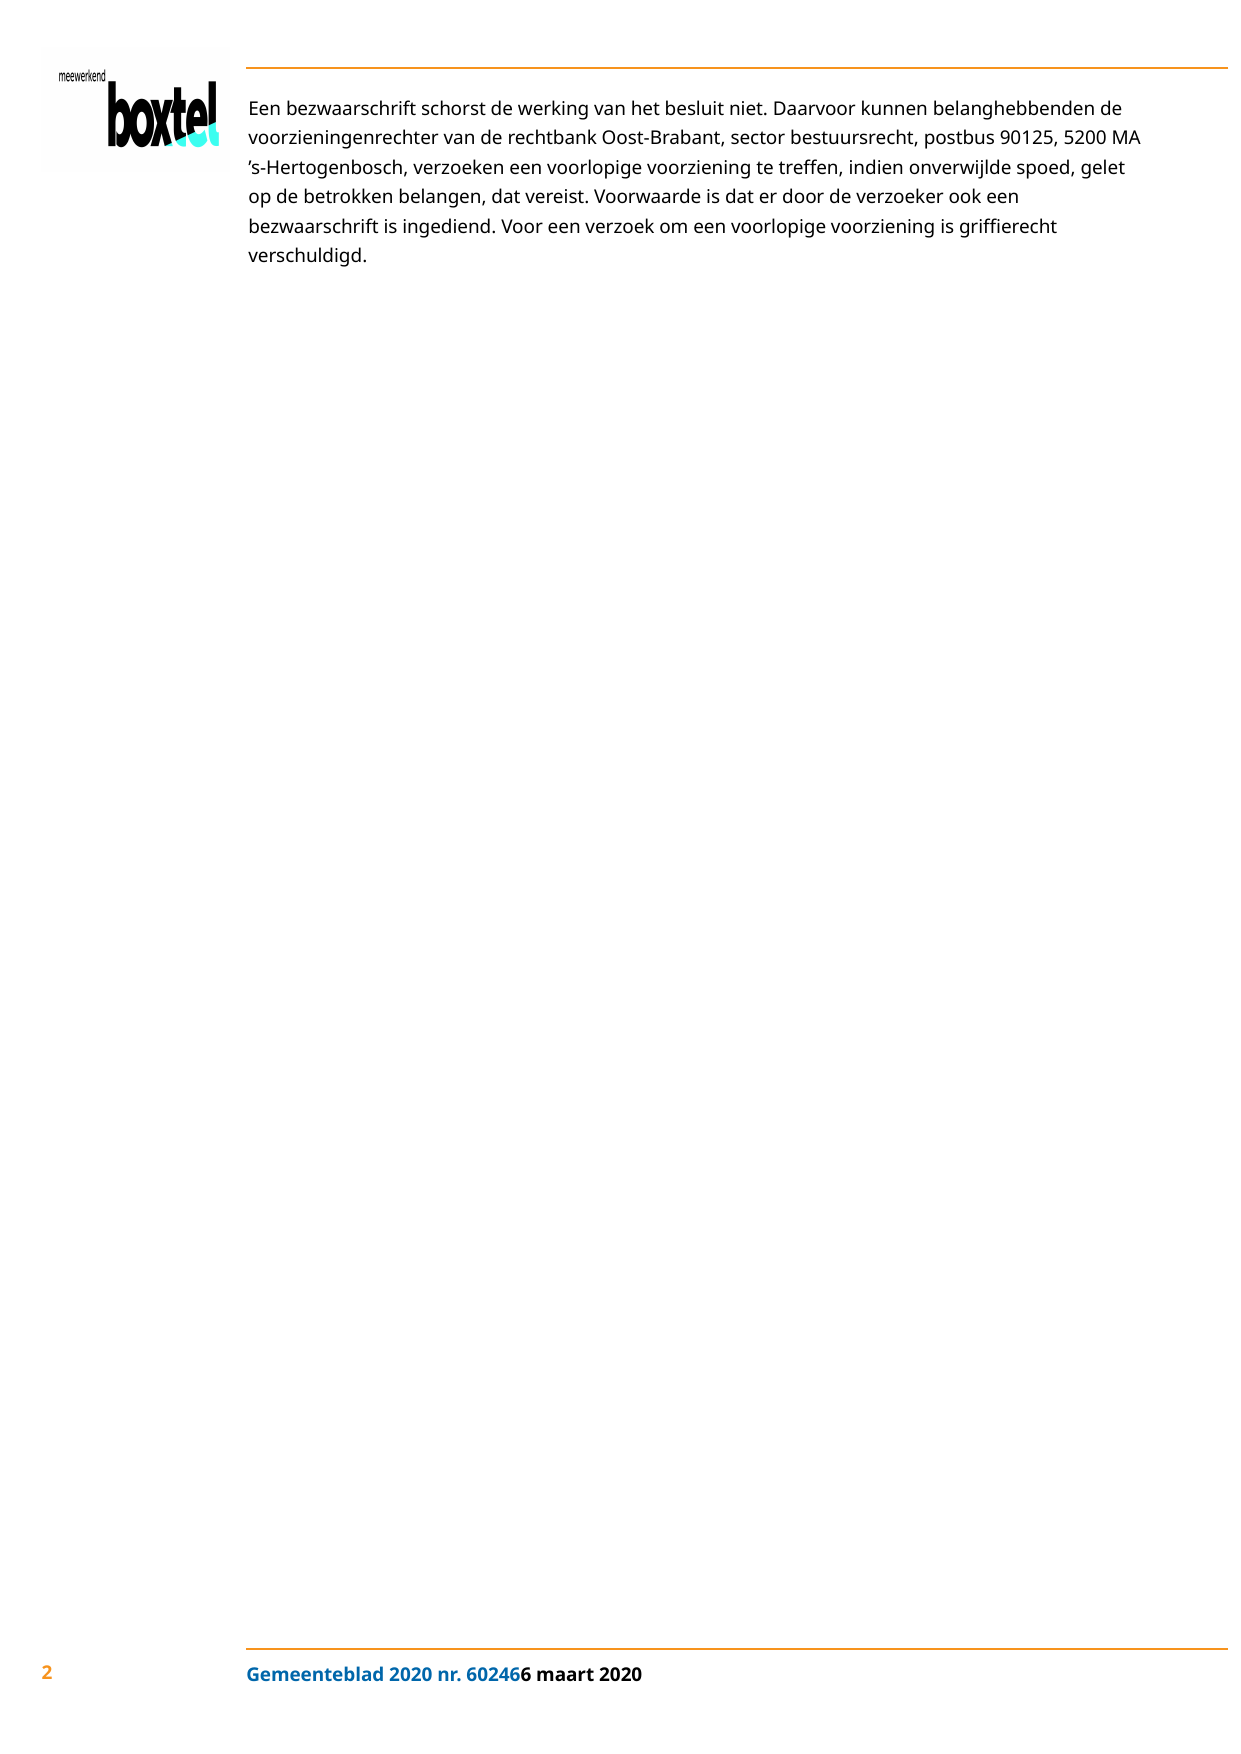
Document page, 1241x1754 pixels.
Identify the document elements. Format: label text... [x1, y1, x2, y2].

text Een bezwaarschrift schorst de werking van het besluit niet. Daarvoor kunnen belanghebbenden de voorzieningenrechter van de rechtbank Oost-Brabant, sector bestuursrecht, postbus 90125, 5200 MA ’s-Hertogenbosch, verzoeken een voorlopige voorziening te treffen, indien onverwijlde spoed, gelet op de betrokken belangen, dat vereist. Voorwaarde is dat er door de verzoeker ook een bezwaarschrift is ingediend. Voor een verzoek om een voorlopige voorziening is griffierecht verschuldigd. [248, 95, 1152, 268]
picture [41, 47, 231, 172]
